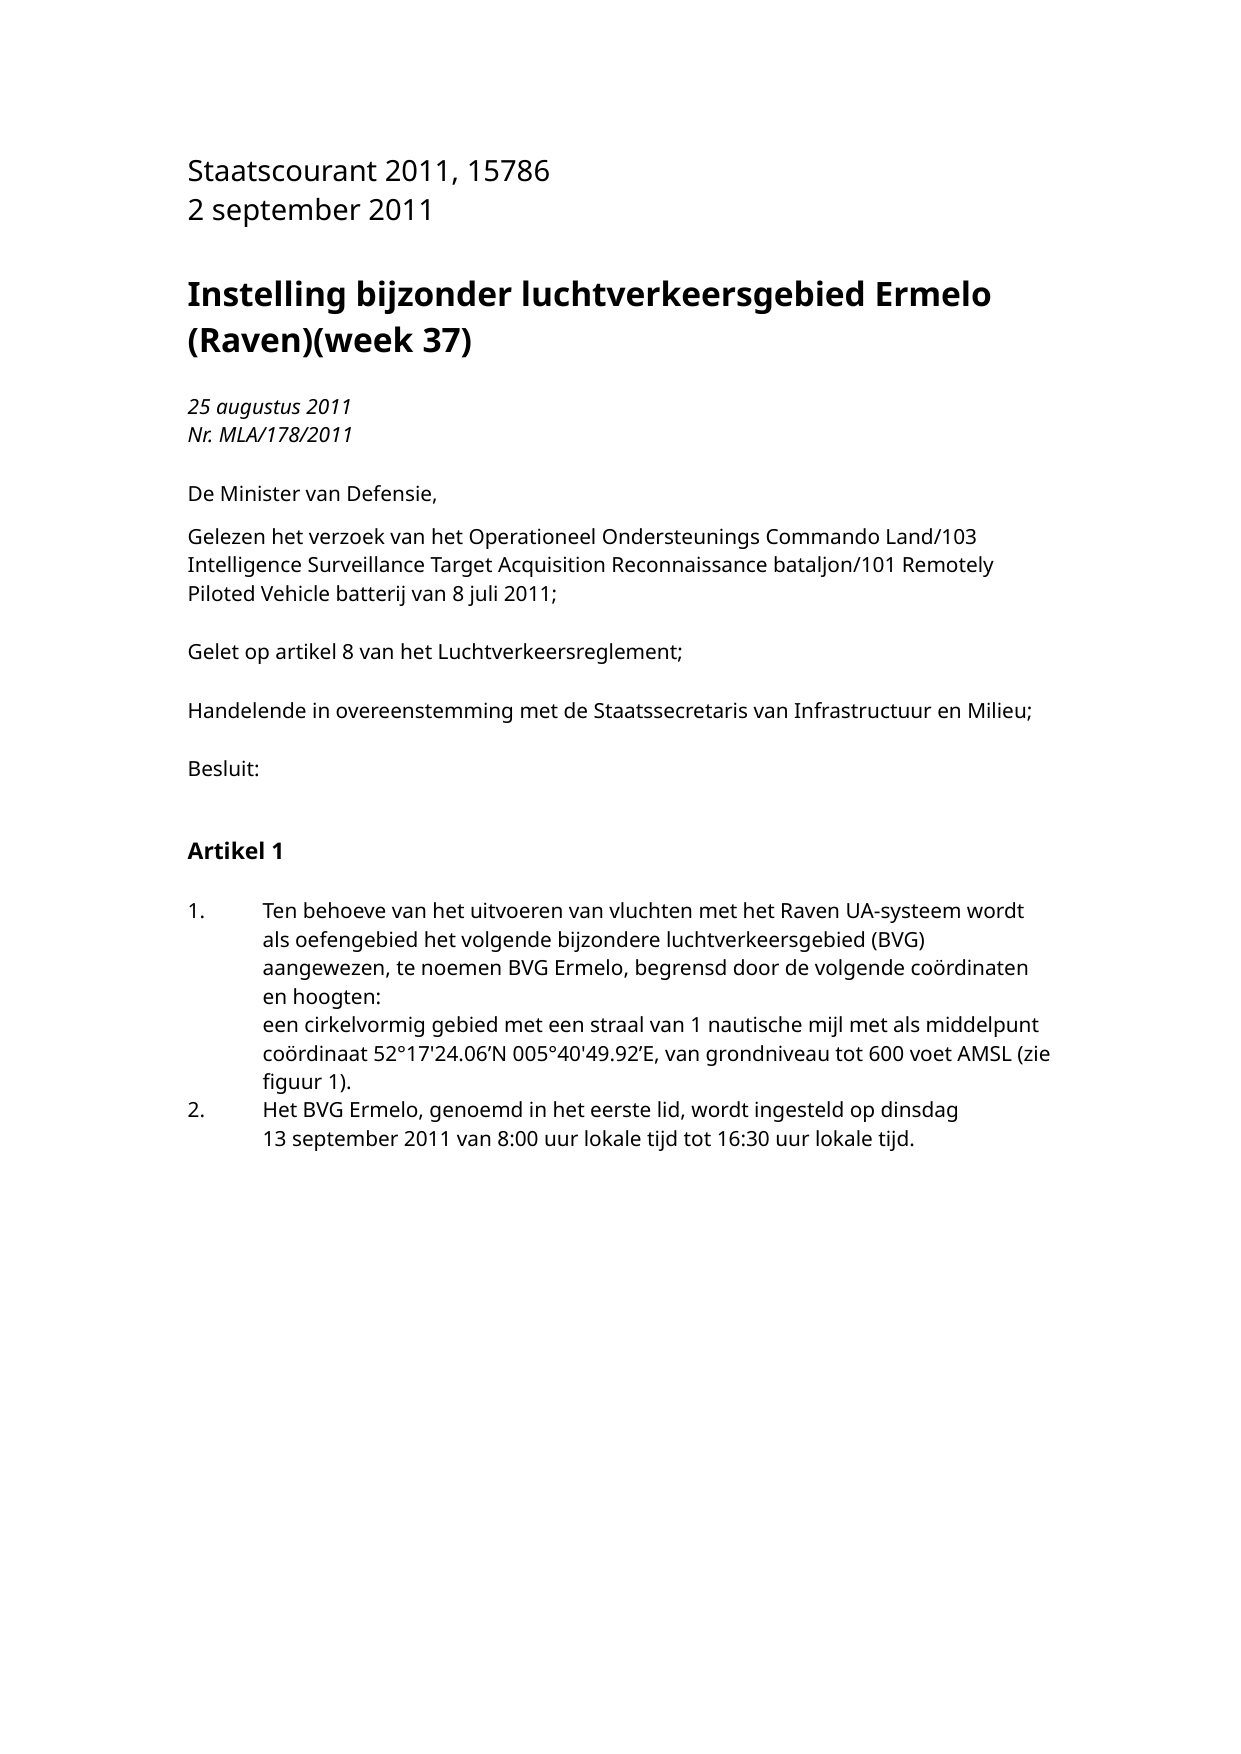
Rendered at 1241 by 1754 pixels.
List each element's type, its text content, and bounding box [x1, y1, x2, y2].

text Besluit: [187, 754, 1053, 783]
text Gelet op artikel 8 van het Luchtverkeersreglement; [187, 637, 1053, 666]
text De Minister van Defensie, [187, 479, 1053, 507]
text 25 augustus 2011 [187, 392, 1053, 420]
text Nr. MLA/178/2011 [187, 420, 1053, 449]
list Het BVG Ermelo, genoemd in het eerste lid, wordt ingesteld op dinsdag 13 september 2011 van 8:00 uur lokale tijd tot 16:30 uur lokale tijd. [187, 1096, 1053, 1152]
text Gelezen het verzoek van het Operationeel Ondersteunings Commando Land/103 Intelligence Surveillance Target Acquisition Reconnaissance bataljon/101 Remotely Piloted Vehicle batterij van 8 juli 2011; [187, 522, 1053, 607]
list een cirkelvormig gebied met een straal van 1 nautische mijl met als middelpunt coördinaat 52°17'24.06’N 005°40'49.92’E, van grondniveau tot 600 voet AMSL (zie figuur 1). [187, 1010, 1053, 1096]
text Handelende in overeenstemming met de Staatssecretaris van Infrastructuur en Milieu; [187, 696, 1053, 724]
subtitle Instelling bijzonder luchtverkeersgebied Ermelo (Raven)(week 37) [187, 271, 1053, 362]
list Ten behoeve van het uitvoeren van vluchten met het Raven UA-systeem wordt als oefengebied het volgende bijzondere luchtverkeersgebied (BVG) aangewezen, te noemen BVG Ermelo, begrensd door de volgende coördinaten en hoogten: [187, 897, 1053, 1010]
text Staatscourant 2011, 15786 [187, 150, 1053, 190]
text 2 september 2011 [187, 190, 1053, 229]
subtitle Artikel 1 [187, 835, 1053, 867]
